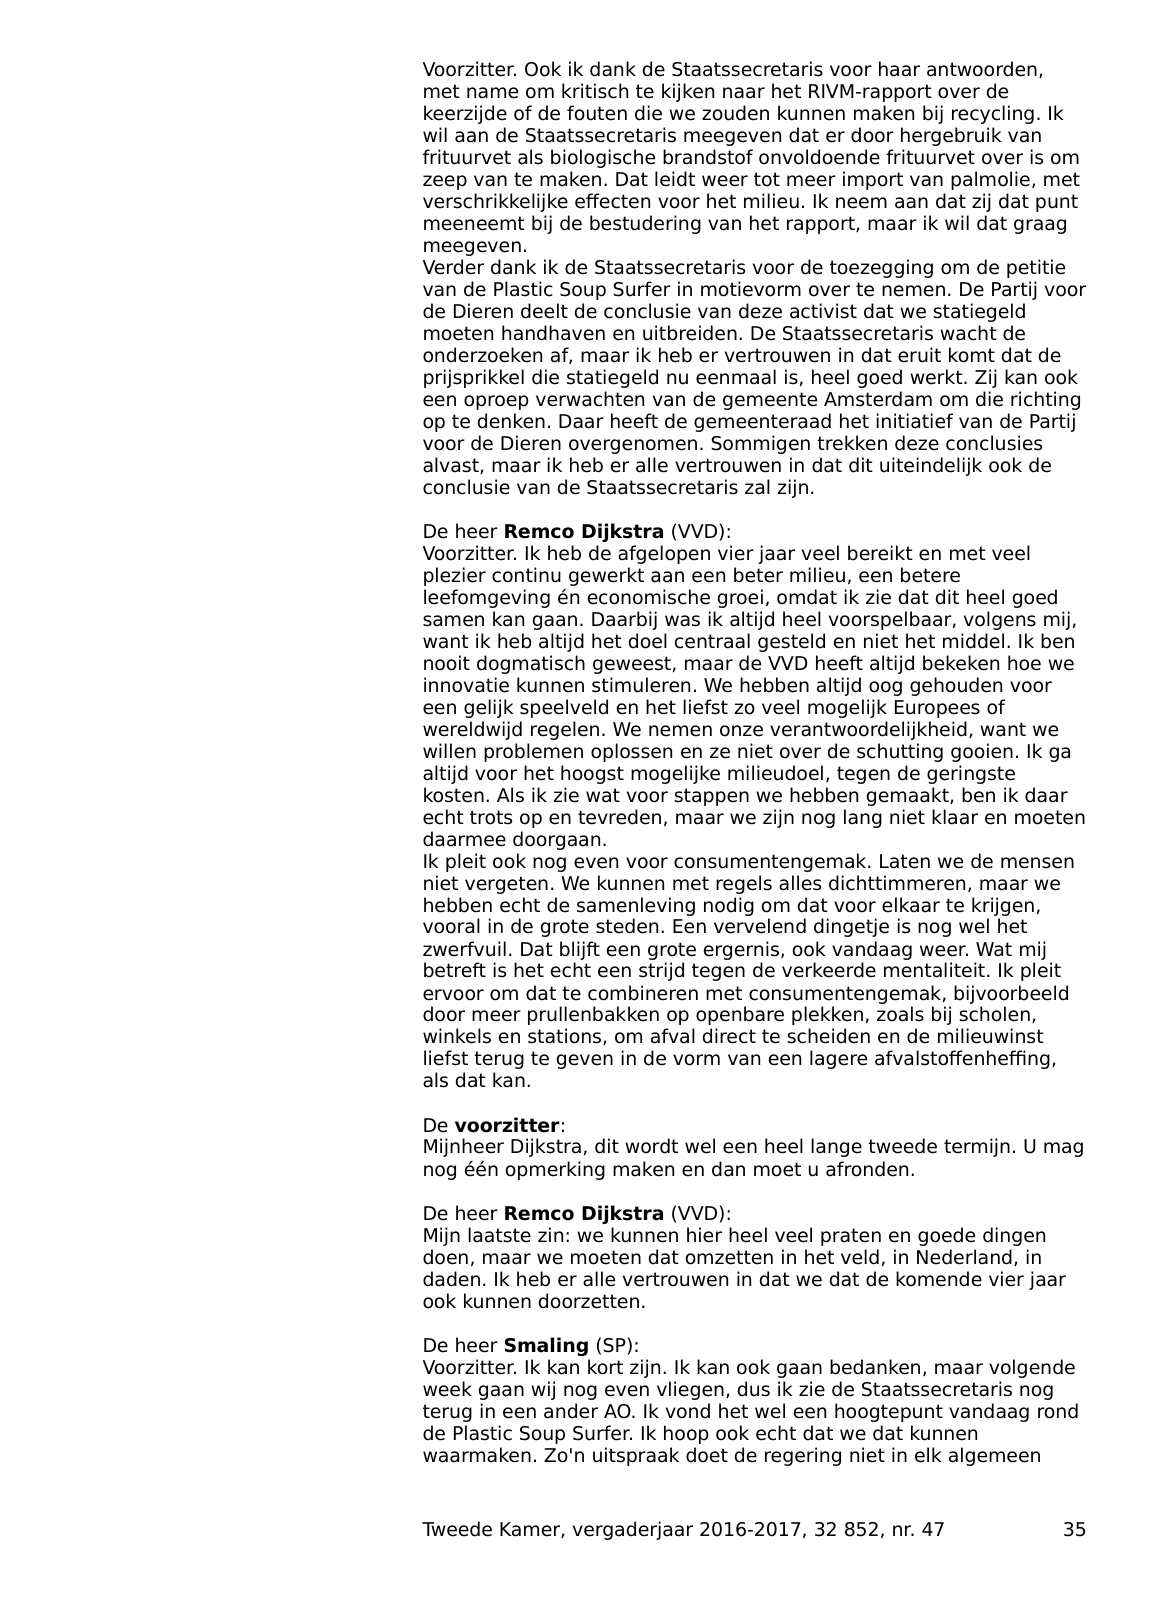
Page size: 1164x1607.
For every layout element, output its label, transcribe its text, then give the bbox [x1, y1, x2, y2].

text De heer Remco Dijkstra (VVD): [422, 521, 1087, 543]
text Voorzitter. Ook ik dank de Staatssecretaris voor haar antwoorden, met name om kritisch te kijken naar het RIVM-rapport over de keerzijde of de fouten die we zouden kunnen maken bij recycling. Ik wil aan de Staatssecretaris meegeven dat er door hergebruik van frituurvet als biologische brandstof onvoldoende frituurvet over is om zeep van te maken. Dat leidt weer tot meer import van palmolie, met verschrikkelijke effecten voor het milieu. Ik neem aan dat zij dat punt meeneemt bij de bestudering van het rapport, maar ik wil dat graag meegeven. [422, 59, 1087, 257]
text De voorzitter: [422, 1114, 1087, 1136]
text Mijnheer Dijkstra, dit wordt wel een heel lange tweede termijn. U mag nog één opmerking maken en dan moet u afronden. [422, 1136, 1087, 1180]
text De heer Remco Dijkstra (VVD): [422, 1203, 1087, 1224]
text Voorzitter. Ik heb de afgelopen vier jaar veel bereikt en met veel plezier continu gewerkt aan een beter milieu, een betere leefomgeving én economische groei, omdat ik zie dat dit heel goed samen kan gaan. Daarbij was ik altijd heel voorspelbaar, volgens mij, want ik heb altijd het doel centraal gesteld en niet het middel. Ik ben nooit dogmatisch geweest, maar de VVD heeft altijd bekeken hoe we innovatie kunnen stimuleren. We hebben altijd oog gehouden voor een gelijk speelveld en het liefst zo veel mogelijk Europees of wereldwijd regelen. We nemen onze verantwoordelijkheid, want we willen problemen oplossen en ze niet over de schutting gooien. Ik ga altijd voor het hoogst mogelijke milieudoel, tegen de geringste kosten. Als ik zie wat voor stappen we hebben gemaakt, ben ik daar echt trots op en tevreden, maar we zijn nog lang niet klaar en moeten daarmee doorgaan. [422, 543, 1087, 851]
text Verder dank ik de Staatssecretaris voor de toezegging om de petitie van de Plastic Soup Surfer in motievorm over te nemen. De Partij voor de Dieren deelt de conclusie van deze activist dat we statiegeld moeten handhaven en uitbreiden. De Staatssecretaris wacht de onderzoeken af, maar ik heb er vertrouwen in dat eruit komt dat de prijsprikkel die statiegeld nu eenmaal is, heel goed werkt. Zij kan ook een oproep verwachten van de gemeente Amsterdam om die richting op te denken. Daar heeft de gemeenteraad het initiatief van de Partij voor de Dieren overgenomen. Sommigen trekken deze conclusies alvast, maar ik heb er alle vertrouwen in dat dit uiteindelijk ook de conclusie van de Staatssecretaris zal zijn. [422, 257, 1087, 499]
text Ik pleit ook nog even voor consumentengemak. Laten we de mensen niet vergeten. We kunnen met regels alles dichttimmeren, maar we hebben echt de samenleving nodig om dat voor elkaar te krijgen, vooral in de grote steden. Een vervelend dingetje is nog wel het zwerfvuil. Dat blijft een grote ergernis, ook vandaag weer. Wat mij betreft is het echt een strijd tegen de verkeerde mentaliteit. Ik pleit ervoor om dat te combineren met consumentengemak, bijvoorbeeld door meer prullenbakken op openbare plekken, zoals bij scholen, winkels en stations, om afval direct te scheiden en de milieuwinst liefst terug te geven in de vorm van een lagere afvalstoffenheffing, als dat kan. [422, 851, 1087, 1092]
text Voorzitter. Ik kan kort zijn. Ik kan ook gaan bedanken, maar volgende week gaan wij nog even vliegen, dus ik zie de Staatssecretaris nog terug in een ander AO. Ik vond het wel een hoogtepunt vandaag rond de Plastic Soup Surfer. Ik hoop ook echt dat we dat kunnen waarmaken. Zo'n uitspraak doet de regering niet in elk algemeen [422, 1357, 1087, 1467]
text De heer Smaling (SP): [422, 1335, 1087, 1357]
text Mijn laatste zin: we kunnen hier heel veel praten en goede dingen doen, maar we moeten dat omzetten in het veld, in Nederland, in daden. Ik heb er alle vertrouwen in dat we dat de komende vier jaar ook kunnen doorzetten. [422, 1224, 1087, 1312]
